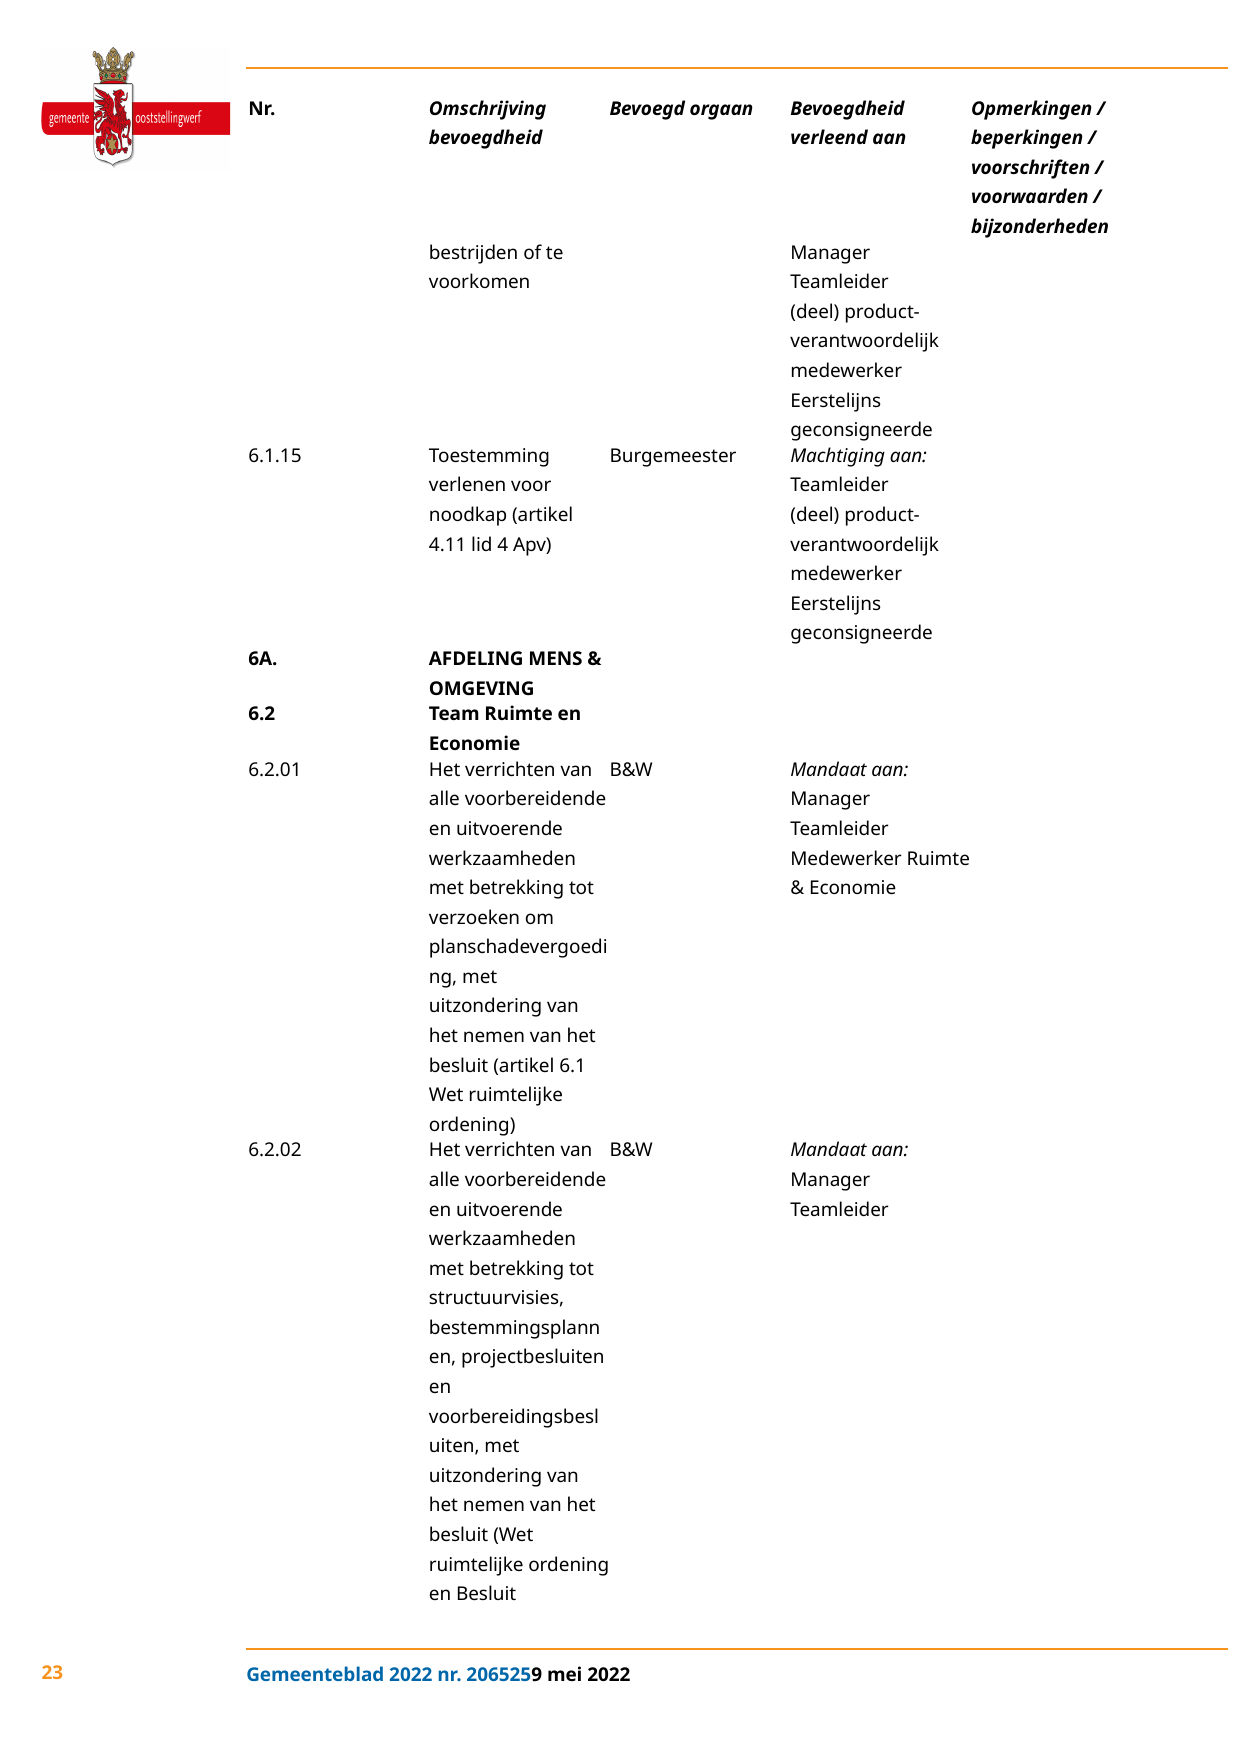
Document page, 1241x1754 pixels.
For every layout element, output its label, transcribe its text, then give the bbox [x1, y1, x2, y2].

table_cell [790, 645, 971, 701]
table_cell [971, 442, 1152, 645]
table_header Omschrijving bevoegdheid [429, 95, 609, 239]
table_cell 6.1.15 [248, 442, 429, 645]
table_header Opmerkingen / beperkingen / voorschriften / voorwaarden / bijzonderheden [971, 95, 1152, 239]
table_cell [971, 239, 1152, 442]
table_cell Burgemeester [609, 442, 790, 645]
table_cell [248, 239, 429, 442]
table_cell [609, 645, 790, 701]
table_cell Manager Teamleider (deel) product-verantwoordelijk medewerker Eerstelijns geconsigneerde [790, 239, 971, 442]
table_cell [971, 701, 1152, 756]
table_cell [609, 701, 790, 756]
table_header Bevoegd orgaan [609, 95, 790, 239]
table_cell [971, 645, 1152, 701]
table_cell bestrijden of te voorkomen [429, 239, 609, 442]
table_cell AFDELING MENS & OMGEVING [429, 645, 609, 701]
table_cell B&W [609, 1137, 790, 1606]
table_cell Mandaat aan: Manager Teamleider [790, 1137, 971, 1606]
table_cell 6.2.01 [248, 756, 429, 1137]
table_cell Het verrichten van alle voorbereidende en uitvoerende werkzaamheden met betrekking tot verzoeken om planschadevergoeding, met uitzondering van het nemen van het besluit (artikel 6.1 Wet ruimtelijke ordening) [429, 756, 609, 1137]
table_cell Toestemming verlenen voor noodkap (artikel 4.11 lid 4 Apv) [429, 442, 609, 645]
table_cell [971, 756, 1152, 1137]
table_cell 6.2 [248, 701, 429, 756]
table_cell [790, 701, 971, 756]
table_cell Team Ruimte en Economie [429, 701, 609, 756]
table_cell 6A. [248, 645, 429, 701]
table_cell 6.2.02 [248, 1137, 429, 1606]
table_cell [609, 239, 790, 442]
table_cell Machtiging aan: Teamleider (deel) product-verantwoordelijk medewerker Eerstelijns geconsigneerde [790, 442, 971, 645]
table_cell Mandaat aan: Manager Teamleider Medewerker Ruimte & Economie [790, 756, 971, 1137]
table_cell B&W [609, 756, 790, 1137]
picture [41, 47, 231, 172]
table_header Nr. [248, 95, 429, 239]
table_header Bevoegdheid verleend aan [790, 95, 971, 239]
table_cell Het verrichten van alle voorbereidende en uitvoerende werkzaamheden met betrekking tot structuurvisies, bestemmingsplannen, projectbesluiten en voorbereidingsbesluiten, met uitzondering van het nemen van het besluit (Wet ruimtelijke ordening en Besluit [429, 1137, 609, 1606]
table_cell [971, 1137, 1152, 1606]
